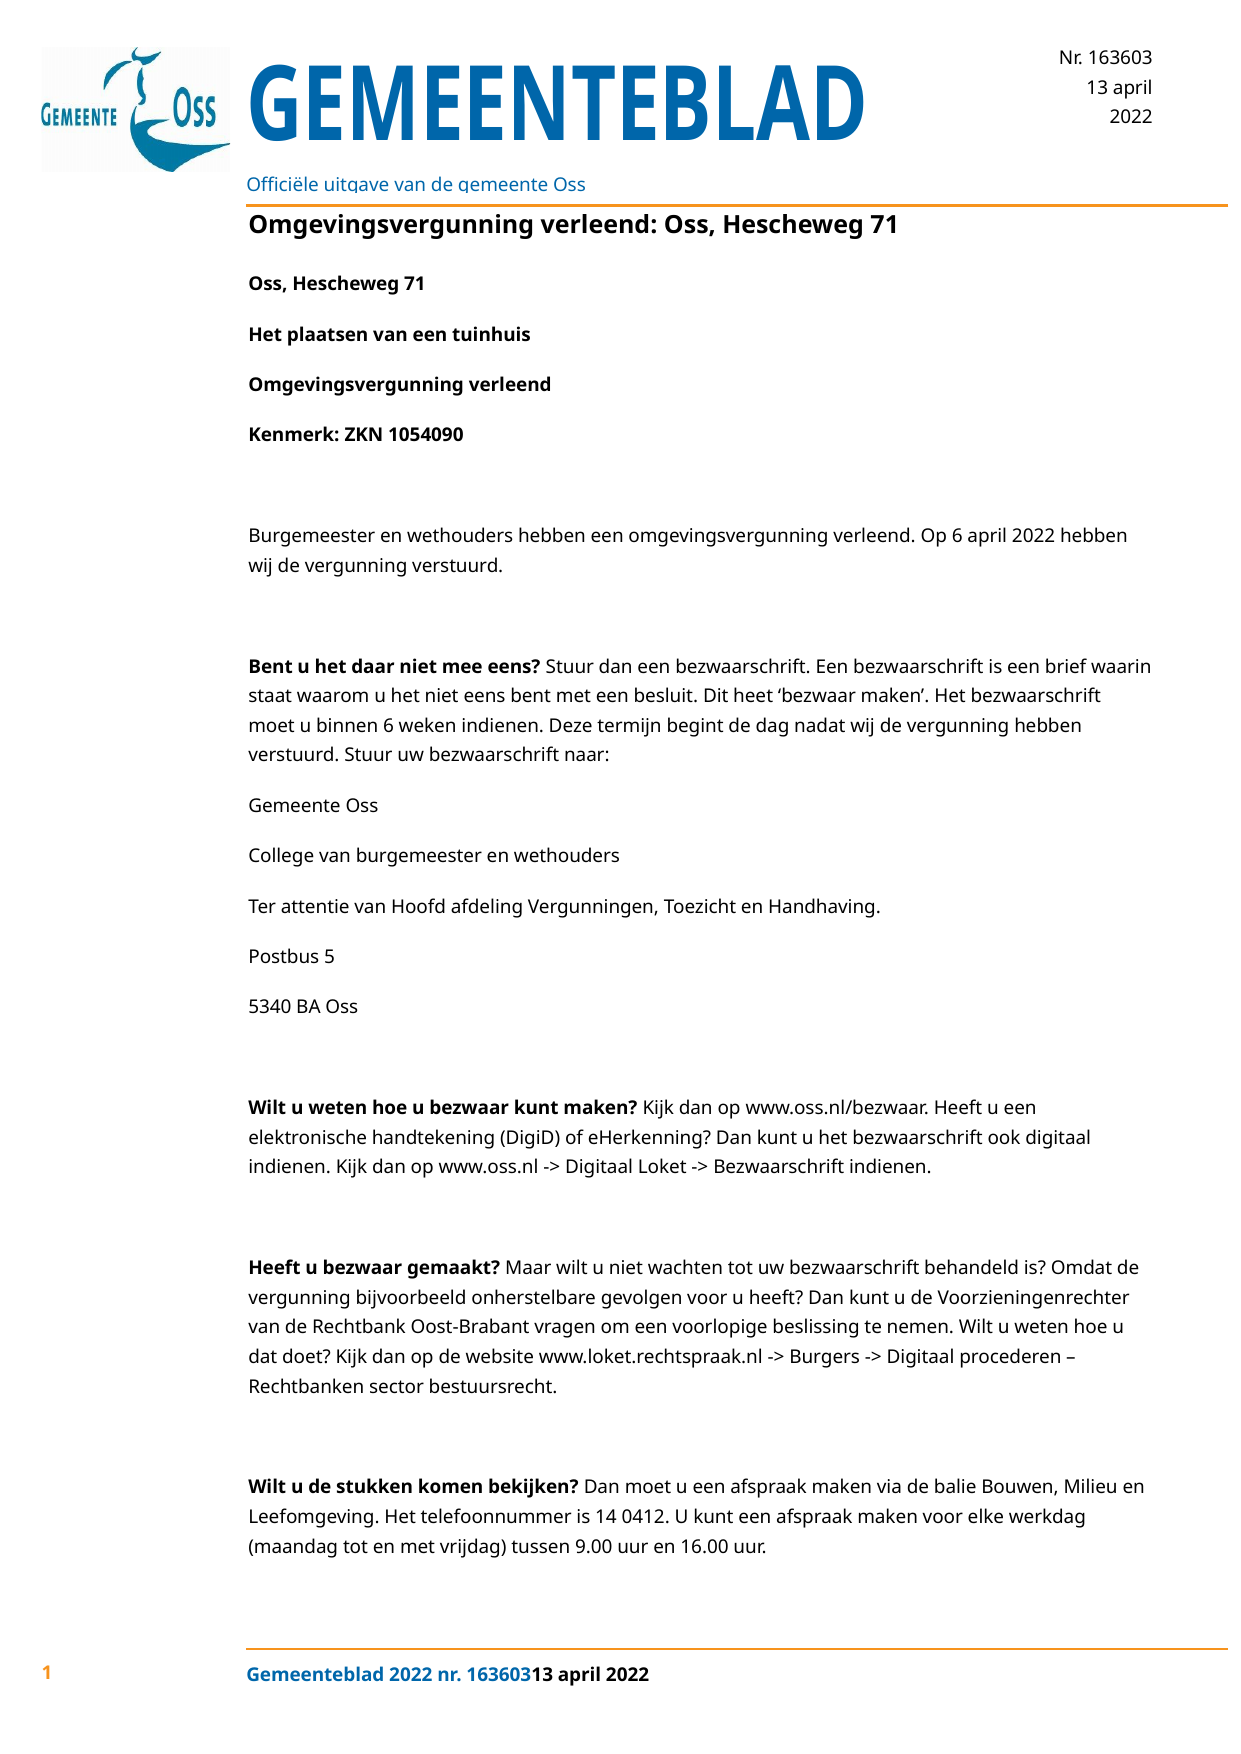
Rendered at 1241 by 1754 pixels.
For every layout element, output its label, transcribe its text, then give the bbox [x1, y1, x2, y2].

text Wilt u de stukken komen bekijken? Dan moet u een afspraak maken via de balie Bouwen, Milieu en Leefomgeving. Het telefoonnummer is 14 0412. U kunt een afspraak maken voor elke werkdag (maandag tot en met vrijdag) tussen 9.00 uur en 16.00 uur. [248, 1474, 1152, 1558]
text Het plaatsen van een tuinhuis [248, 321, 1152, 346]
text Omgevingsvergunning verleend [248, 371, 1152, 397]
text College van burgemeester en wethouders [248, 842, 1152, 868]
text Heeft u bezwaar gemaakt? Maar wilt u niet wachten tot uw bezwaarschrift behandeld is? Omdat de vergunning bijvoorbeeld onherstelbare gevolgen voor u heeft? Dan kunt u de Voorzieningenrechter van de Rechtbank Oost-Brabant vragen om een voorlopige beslissing te nemen. Wilt u weten hoe u dat doet? Kijk dan op de website www.loket.rechtspraak.nl -> Burgers -> Digitaal procederen – Rechtbanken sector bestuursrecht. [248, 1254, 1152, 1398]
text Postbus 5 [248, 943, 1152, 969]
text Ter attentie van Hoofd afdeling Vergunningen, Toezicht en Handhaving. [248, 893, 1152, 918]
text Bent u het daar niet mee eens? Stuur dan een bezwaarschrift. Een bezwaarschrift is een brief waarin staat waarom u het niet eens bent met een besluit. Dit heet ‘bezwaar maken’. Het bezwaarschrift moet u binnen 6 weken indienen. Deze termijn begint de dag nadat wij de vergunning hebben verstuurd. Stuur uw bezwaarschrift naar: [248, 653, 1152, 767]
text Wilt u weten hoe u bezwaar kunt maken? Kijk dan op www.oss.nl/bezwaar. Heeft u een elektronische handtekening (DigiD) of eHerkenning? Dan kunt u het bezwaarschrift ook digitaal indienen. Kijk dan op www.oss.nl -> Digitaal Loket -> Bezwaarschrift indienen. [248, 1094, 1152, 1179]
text 5340 BA Oss [248, 994, 1152, 1019]
picture [41, 47, 231, 172]
text Burgemeester en wethouders hebben een omgevingsvergunning verleend. Op 6 april 2022 hebben wij de vergunning verstuurd. [248, 522, 1152, 578]
text Oss, Hescheweg 71 [248, 270, 1152, 296]
text Kenmerk: ZKN 1054090 [248, 422, 1152, 447]
text Gemeente Oss [248, 792, 1152, 818]
text Omgevingsvergunning verleend: Oss, Hescheweg 71 [248, 207, 1152, 241]
